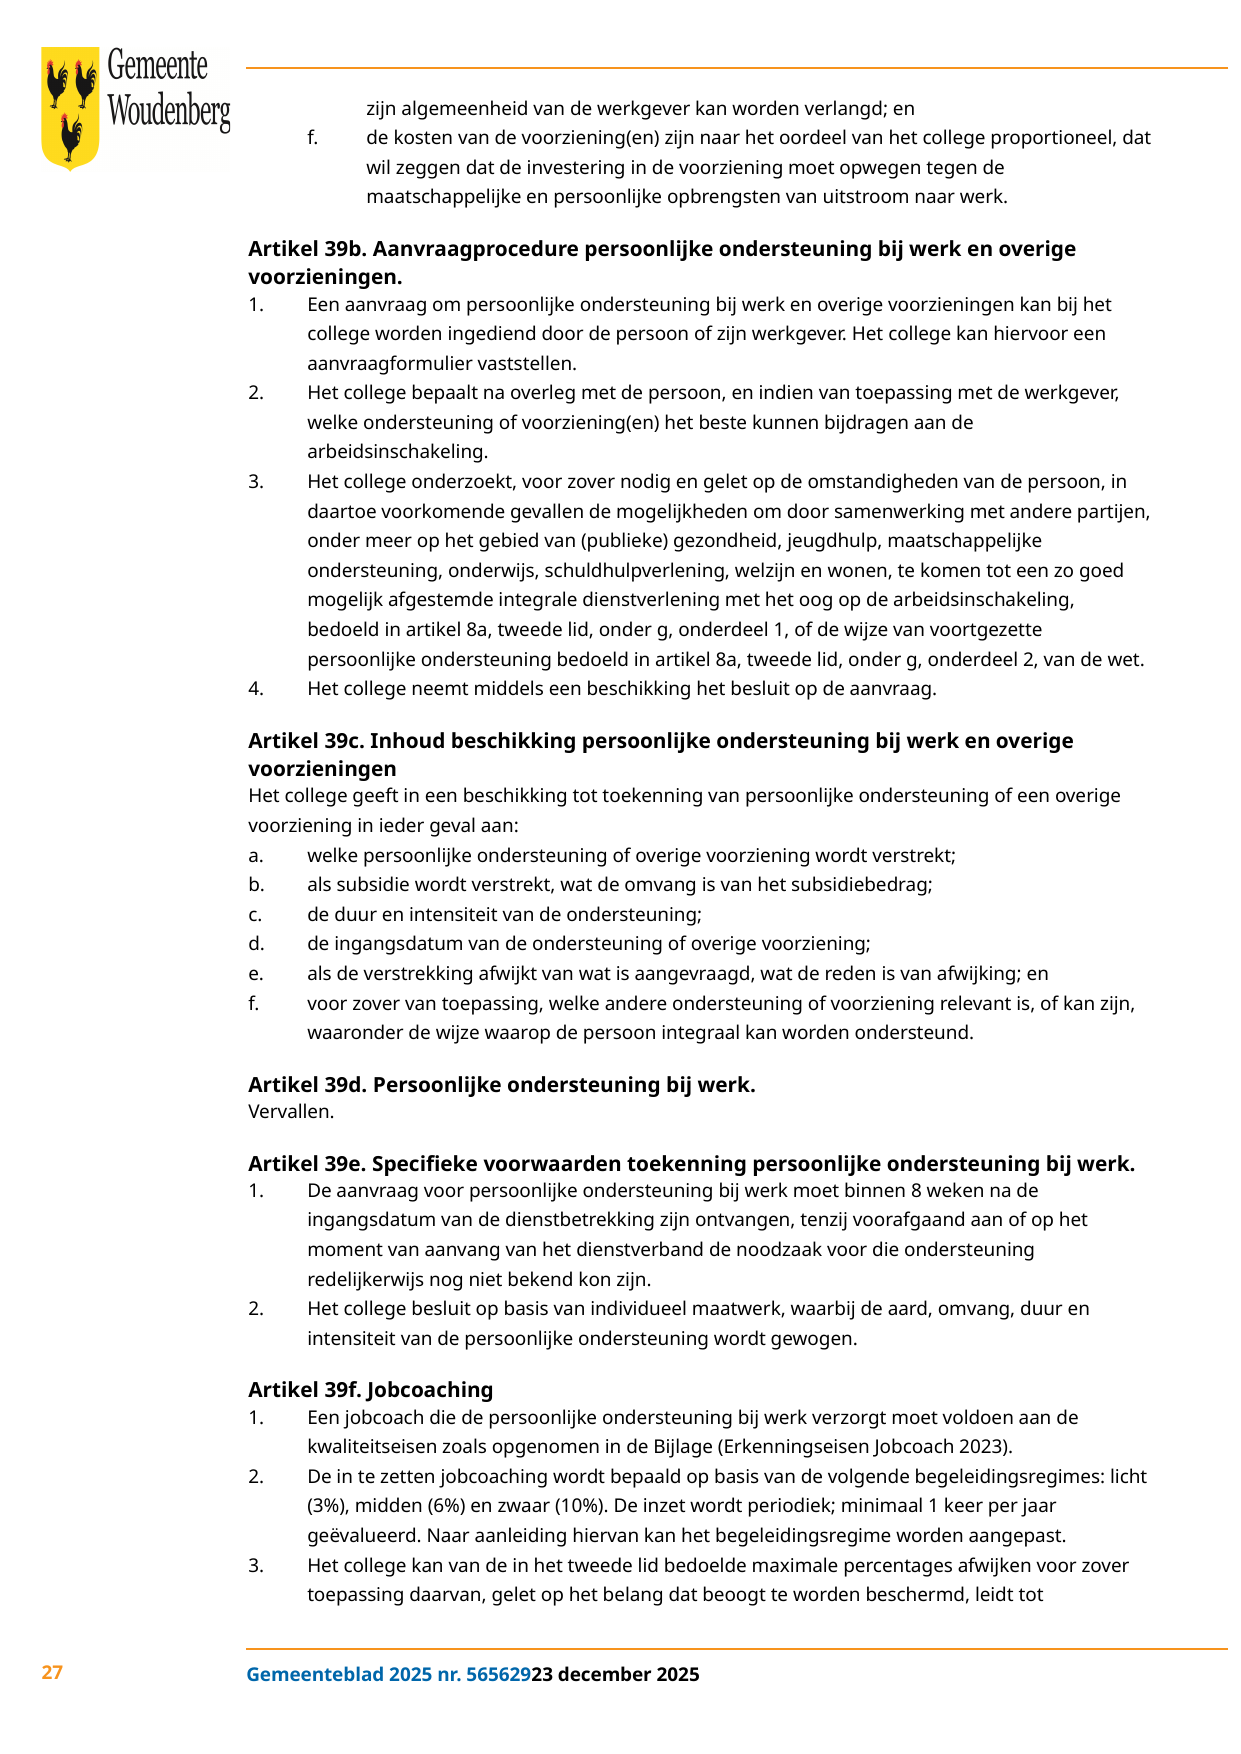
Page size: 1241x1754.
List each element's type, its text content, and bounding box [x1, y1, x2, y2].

list De in te zetten jobcoaching wordt bepaald op basis van de volgende begeleidingsregimes: licht (3%), midden (6%) en zwaar (10%). De inzet wordt periodiek; minimaal 1 keer per jaar geëvalueerd. Naar aanleiding hiervan kan het begeleidingsregime worden aangepast. [248, 1463, 1152, 1548]
list als de verstrekking afwijkt van wat is aangevraagd, wat de reden is van afwijking; en [248, 960, 1152, 986]
list Een aanvraag om persoonlijke ondersteuning bij werk en overige voorzieningen kan bij het college worden ingediend door de persoon of zijn werkgever. Het college kan hiervoor een aanvraagformulier vaststellen. [248, 291, 1152, 376]
text Artikel 39b. Aanvraagprocedure persoonlijke ondersteuning bij werk en overige voorzieningen. [248, 234, 1152, 291]
text Artikel 39c. Inhoud beschikking persoonlijke ondersteuning bij werk en overige voorzieningen [248, 726, 1152, 783]
text Artikel 39f. Jobcoaching [248, 1375, 1152, 1404]
list Het college onderzoekt, voor zover nodig en gelet op de omstandigheden van de persoon, in daartoe voorkomende gevallen de mogelijkheden om door samenwerking met andere partijen, onder meer op het gebied van (publieke) gezondheid, jeugdhulp, maatschappelijke ondersteuning, onderwijs, schuldhulpverlening, welzijn en wonen, te komen tot een zo goed mogelijk afgestemde integrale dienstverlening met het oog op de arbeidsinschakeling, bedoeld in artikel 8a, tweede lid, onder g, onderdeel 1, of de wijze van voortgezette persoonlijke ondersteuning bedoeld in artikel 8a, tweede lid, onder g, onderdeel 2, van de wet. [248, 468, 1152, 672]
list Het college bepaalt na overleg met de persoon, en indien van toepassing met de werkgever, welke ondersteuning of voorziening(en) het beste kunnen bijdragen aan de arbeidsinschakeling. [248, 379, 1152, 464]
list Het college besluit op basis van individueel maatwerk, waarbij de aard, omvang, duur en intensiteit van de persoonlijke ondersteuning wordt gewogen. [248, 1295, 1152, 1351]
list de ingangsdatum van de ondersteuning of overige voorziening; [248, 931, 1152, 956]
text Vervallen. [248, 1098, 1152, 1124]
list als subsidie wordt verstrekt, wat de omvang is van het subsidiebedrag; [248, 871, 1152, 897]
list De aanvraag voor persoonlijke ondersteuning bij werk moet binnen 8 weken na de ingangsdatum van de dienstbetrekking zijn ontvangen, tenzij voorafgaand aan of op het moment van aanvang van het dienstverband de noodzaak voor die ondersteuning redelijkerwijs nog niet bekend kon zijn. [248, 1177, 1152, 1292]
list zijn algemeenheid van de werkgever kan worden verlangd; en [307, 95, 1152, 121]
text Artikel 39e. Specifieke voorwaarden toekenning persoonlijke ondersteuning bij werk. [248, 1149, 1152, 1177]
picture [41, 47, 231, 172]
list Het college neemt middels een beschikking het besluit op de aanvraag. [248, 675, 1152, 701]
list Het college kan van de in het tweede lid bedoelde maximale percentages afwijken voor zover toepassing daarvan, gelet op het belang dat beoogt te worden beschermd, leidt tot [248, 1552, 1152, 1607]
list welke persoonlijke ondersteuning of overige voorziening wordt verstrekt; [248, 842, 1152, 868]
list de kosten van de voorziening(en) zijn naar het oordeel van het college proportioneel, dat wil zeggen dat de investering in de voorziening moet opwegen tegen de maatschappelijke en persoonlijke opbrengsten van uitstroom naar werk. [307, 124, 1152, 209]
list Een jobcoach die de persoonlijke ondersteuning bij werk verzorgt moet voldoen aan de kwaliteitseisen zoals opgenomen in de Bijlage (Erkenningseisen Jobcoach 2023). [248, 1404, 1152, 1459]
text Artikel 39d. Persoonlijke ondersteuning bij werk. [248, 1070, 1152, 1098]
text Het college geeft in een beschikking tot toekenning van persoonlijke ondersteuning of een overige voorziening in ieder geval aan: [248, 783, 1152, 838]
list voor zover van toepassing, welke andere ondersteuning of voorziening relevant is, of kan zijn, waaronder de wijze waarop de persoon integraal kan worden ondersteund. [248, 990, 1152, 1045]
list de duur en intensiteit van de ondersteuning; [248, 901, 1152, 927]
